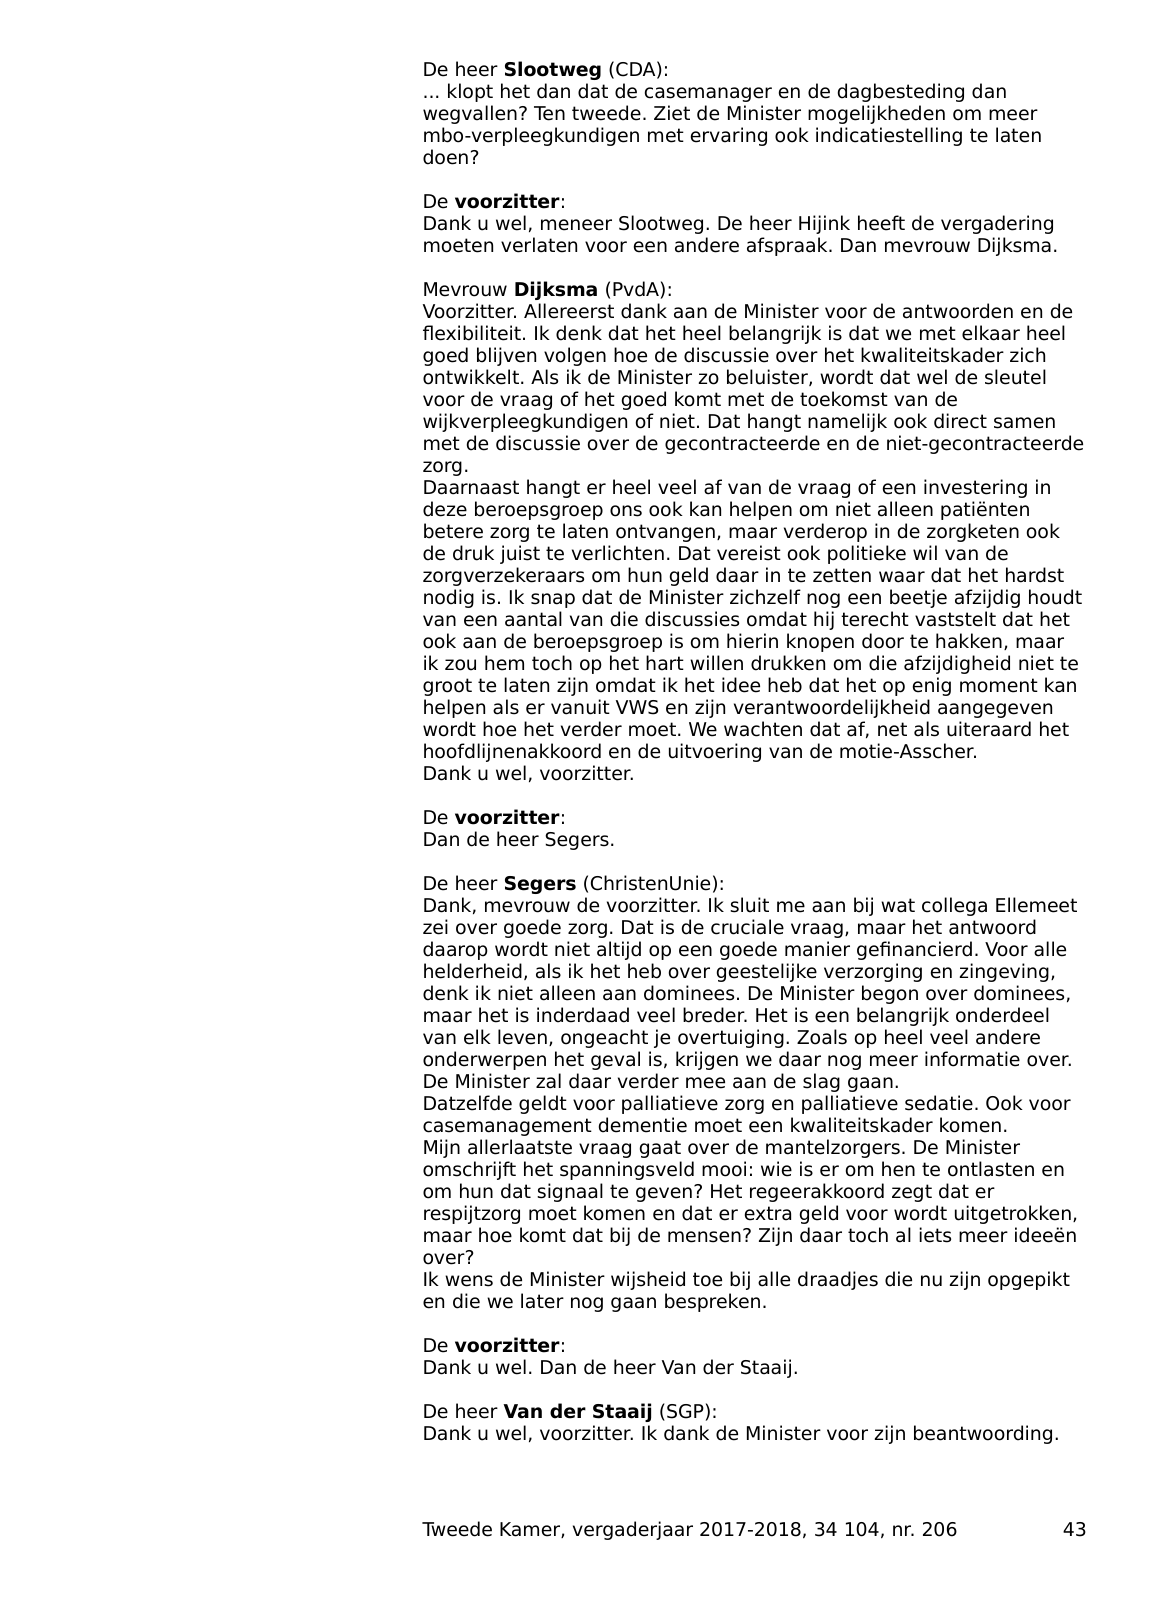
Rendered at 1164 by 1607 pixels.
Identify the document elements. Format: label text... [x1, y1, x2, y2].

text Datzelfde geldt voor palliatieve zorg en palliatieve sedatie. Ook voor casemanagement dementie moet een kwaliteitskader komen. [422, 1093, 1087, 1137]
text De heer Van der Staaij (SGP): [422, 1401, 1087, 1423]
text ... klopt het dan dat de casemanager en de dagbesteding dan wegvallen? Ten tweede. Ziet de Minister mogelijkheden om meer mbo-verpleegkundigen met ervaring ook indicatiestelling te laten doen? [422, 81, 1087, 169]
text Mevrouw Dijksma (PvdA): [422, 279, 1087, 301]
text Mijn allerlaatste vraag gaat over de mantelzorgers. De Minister omschrijft het spanningsveld mooi: wie is er om hen te ontlasten en om hun dat signaal te geven? Het regeerakkoord zegt dat er respijtzorg moet komen en dat er extra geld voor wordt uitgetrokken, maar hoe komt dat bij de mensen? Zijn daar toch al iets meer ideeën over? [422, 1137, 1087, 1269]
text Ik wens de Minister wijsheid toe bij alle draadjes die nu zijn opgepikt en die we later nog gaan bespreken. [422, 1269, 1087, 1313]
text Dank u wel, voorzitter. [422, 763, 1087, 785]
text De heer Segers (ChristenUnie): [422, 873, 1087, 895]
text De voorzitter: [422, 807, 1087, 829]
text Dank, mevrouw de voorzitter. Ik sluit me aan bij wat collega Ellemeet zei over goede zorg. Dat is de cruciale vraag, maar het antwoord daarop wordt niet altijd op een goede manier gefinancierd. Voor alle helderheid, als ik het heb over geestelijke verzorging en zingeving, denk ik niet alleen aan dominees. De Minister begon over dominees, maar het is inderdaad veel breder. Het is een belangrijk onderdeel van elk leven, ongeacht je overtuiging. Zoals op heel veel andere onderwerpen het geval is, krijgen we daar nog meer informatie over. De Minister zal daar verder mee aan de slag gaan. [422, 895, 1087, 1093]
text Voorzitter. Allereerst dank aan de Minister voor de antwoorden en de flexibiliteit. Ik denk dat het heel belangrijk is dat we met elkaar heel goed blijven volgen hoe de discussie over het kwaliteitskader zich ontwikkelt. Als ik de Minister zo beluister, wordt dat wel de sleutel voor de vraag of het goed komt met de toekomst van de wijkverpleegkundigen of niet. Dat hangt namelijk ook direct samen met de discussie over de gecontracteerde en de niet-gecontracteerde zorg. [422, 301, 1087, 477]
text De voorzitter: [422, 1335, 1087, 1357]
text De heer Slootweg (CDA): [422, 59, 1087, 81]
text Dank u wel, meneer Slootweg. De heer Hijink heeft de vergadering moeten verlaten voor een andere afspraak. Dan mevrouw Dijksma. [422, 213, 1087, 257]
text Dank u wel. Dan de heer Van der Staaij. [422, 1357, 1087, 1379]
text Dan de heer Segers. [422, 829, 1087, 851]
text Daarnaast hangt er heel veel af van de vraag of een investering in deze beroepsgroep ons ook kan helpen om niet alleen patiënten betere zorg te laten ontvangen, maar verderop in de zorgketen ook de druk juist te verlichten. Dat vereist ook politieke wil van de zorgverzekeraars om hun geld daar in te zetten waar dat het hardst nodig is. Ik snap dat de Minister zichzelf nog een beetje afzijdig houdt van een aantal van die discussies omdat hij terecht vaststelt dat het ook aan de beroepsgroep is om hierin knopen door te hakken, maar ik zou hem toch op het hart willen drukken om die afzijdigheid niet te groot te laten zijn omdat ik het idee heb dat het op enig moment kan helpen als er vanuit VWS en zijn verantwoordelijkheid aangegeven wordt hoe het verder moet. We wachten dat af, net als uiteraard het hoofdlijnenakkoord en de uitvoering van de motie-Asscher. [422, 477, 1087, 763]
text Dank u wel, voorzitter. Ik dank de Minister voor zijn beantwoording. [422, 1423, 1087, 1445]
text De voorzitter: [422, 191, 1087, 213]
